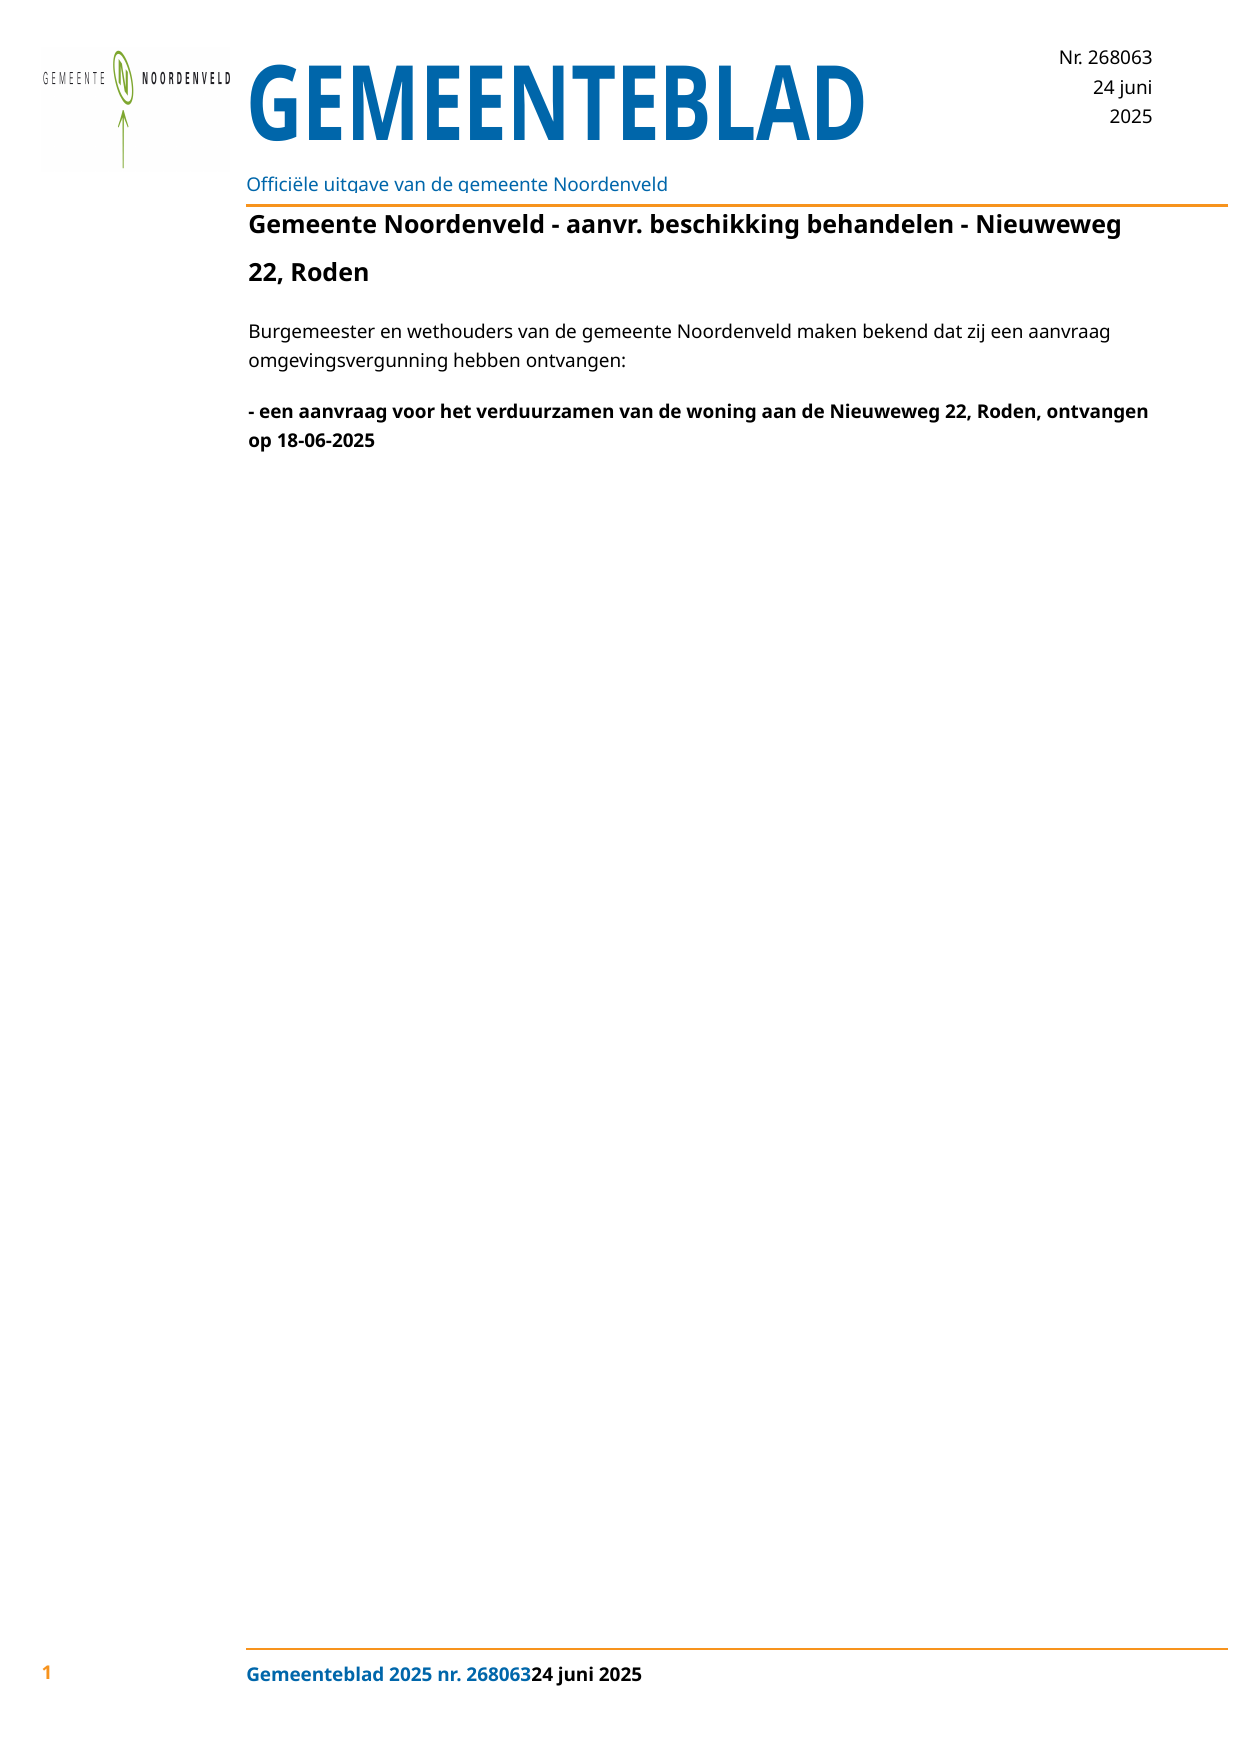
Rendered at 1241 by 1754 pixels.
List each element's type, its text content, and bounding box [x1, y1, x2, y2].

picture [41, 47, 231, 172]
text Gemeente Noordenveld - aanvr. beschikking behandelen - Nieuweweg 22, Roden [248, 207, 1152, 288]
text Burgemeester en wethouders van de gemeente Noordenveld maken bekend dat zij een aanvraag omgevingsvergunning hebben ontvangen: [248, 318, 1152, 373]
text - een aanvraag voor het verduurzamen van de woning aan de Nieuweweg 22, Roden, ontvangen op 18-06-2025 [248, 398, 1152, 453]
